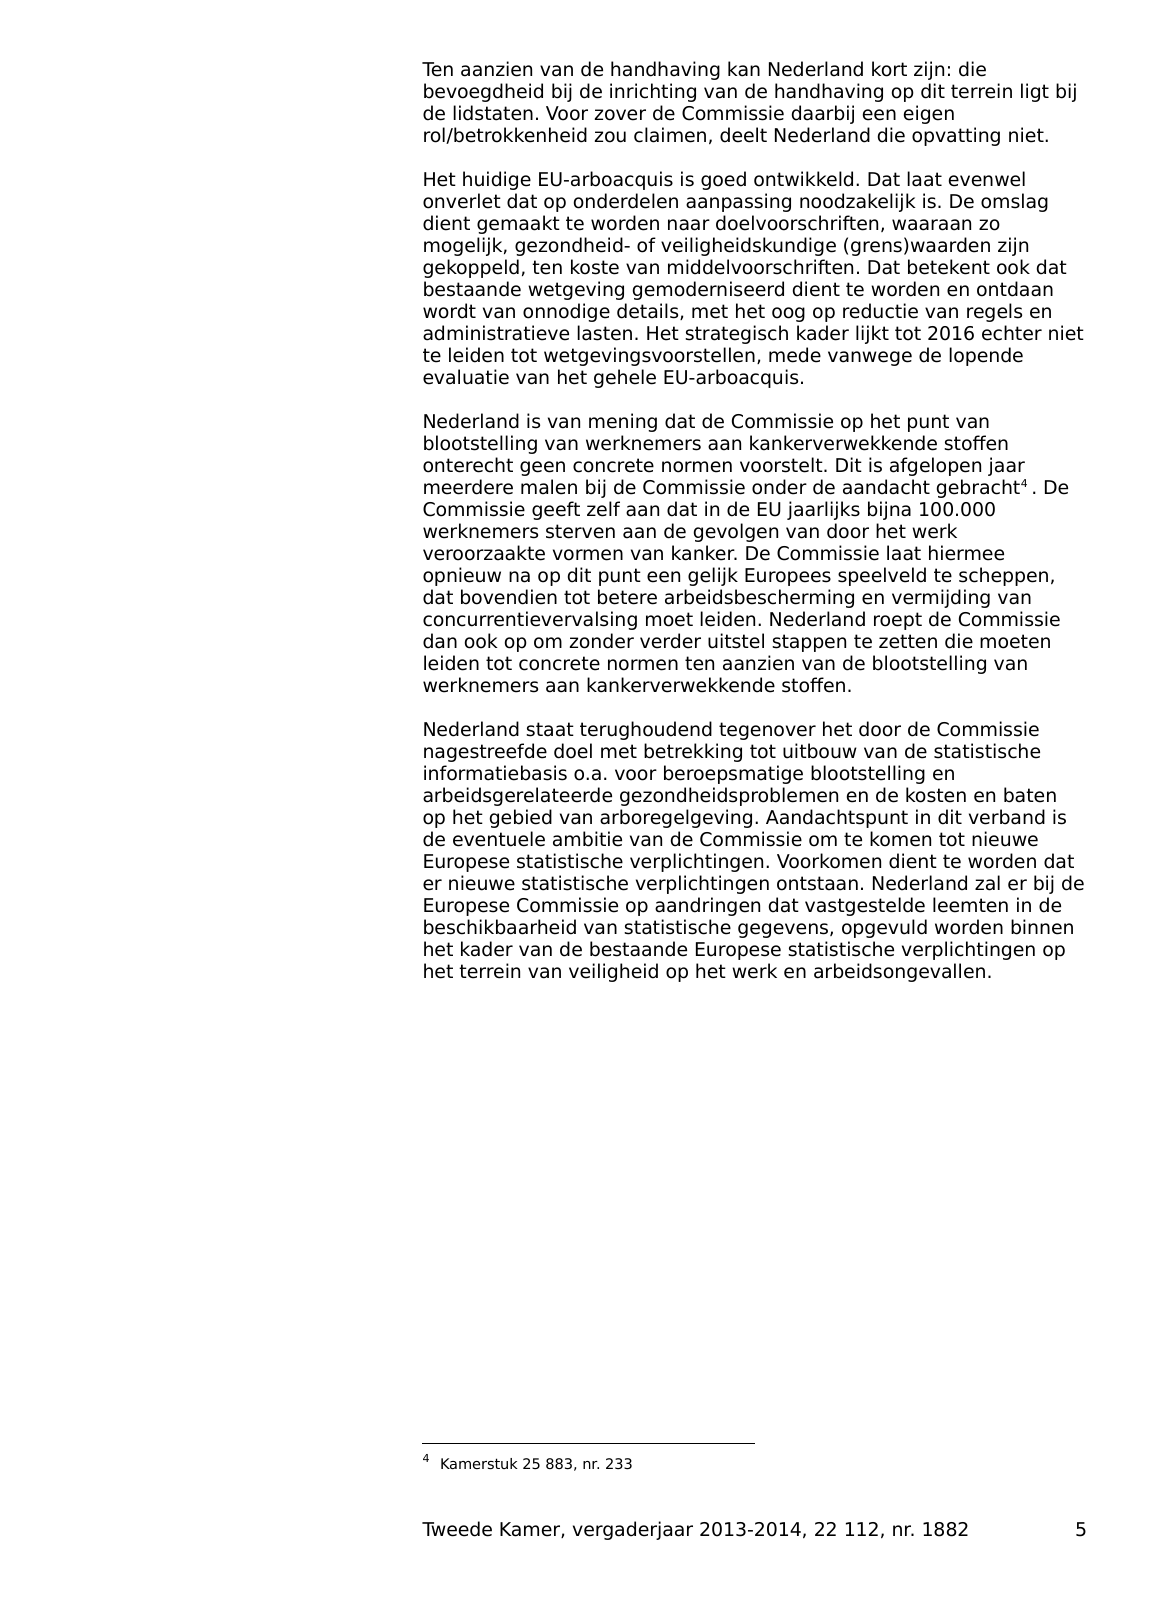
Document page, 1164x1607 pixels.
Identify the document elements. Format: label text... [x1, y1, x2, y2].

text Het huidige EU-arboacquis is goed ontwikkeld. Dat laat evenwel onverlet dat op onderdelen aanpassing noodzakelijk is. De omslag dient gemaakt te worden naar doelvoorschriften, waaraan zo mogelijk, gezondheid- of veiligheidskundige (grens)waarden zijn gekoppeld, ten koste van middelvoorschriften. Dat betekent ook dat bestaande wetgeving gemoderniseerd dient te worden en ontdaan wordt van onnodige details, met het oog op reductie van regels en administratieve lasten. Het strategisch kader lijkt tot 2016 echter niet te leiden tot wetgevingsvoorstellen, mede vanwege de lopende evaluatie van het gehele EU-arboacquis. [422, 169, 1087, 389]
text Nederland staat terughoudend tegenover het door de Commissie nagestreefde doel met betrekking tot uitbouw van de statistische informatiebasis o.a. voor beroepsmatige blootstelling en arbeidsgerelateerde gezondheidsproblemen en de kosten en baten op het gebied van arboregelgeving. Aandachtspunt in dit verband is de eventuele ambitie van de Commissie om te komen tot nieuwe Europese statistische verplichtingen. Voorkomen dient te worden dat er nieuwe statistische verplichtingen ontstaan. Nederland zal er bij de Europese Commissie op aandringen dat vastgestelde leemten in de beschikbaarheid van statistische gegevens, opgevuld worden binnen het kader van de bestaande Europese statistische verplichtingen op het terrein van veiligheid op het werk en arbeidsongevallen. [422, 719, 1087, 983]
text Kamerstuk 25 883, nr. 233 [422, 1452, 1087, 1474]
text Ten aanzien van de handhaving kan Nederland kort zijn: die bevoegdheid bij de inrichting van de handhaving op dit terrein ligt bij de lidstaten. Voor zover de Commissie daarbij een eigen rol/betrokkenheid zou claimen, deelt Nederland die opvatting niet. [422, 59, 1087, 147]
text Nederland is van mening dat de Commissie op het punt van blootstelling van werknemers aan kankerverwekkende stoffen onterecht geen concrete normen voorstelt. Dit is afgelopen jaar meerdere malen bij de Commissie onder de aandacht gebracht. De Commissie geeft zelf aan dat in de EU jaarlijks bijna 100.000 werknemers sterven aan de gevolgen van door het werk veroorzaakte vormen van kanker. De Commissie laat hiermee opnieuw na op dit punt een gelijk Europees speelveld te scheppen, dat bovendien tot betere arbeidsbescherming en vermijding van concurrentievervalsing moet leiden. Nederland roept de Commissie dan ook op om zonder verder uitstel stappen te zetten die moeten leiden tot concrete normen ten aanzien van de blootstelling van werknemers aan kankerverwekkende stoffen. [422, 411, 1087, 697]
